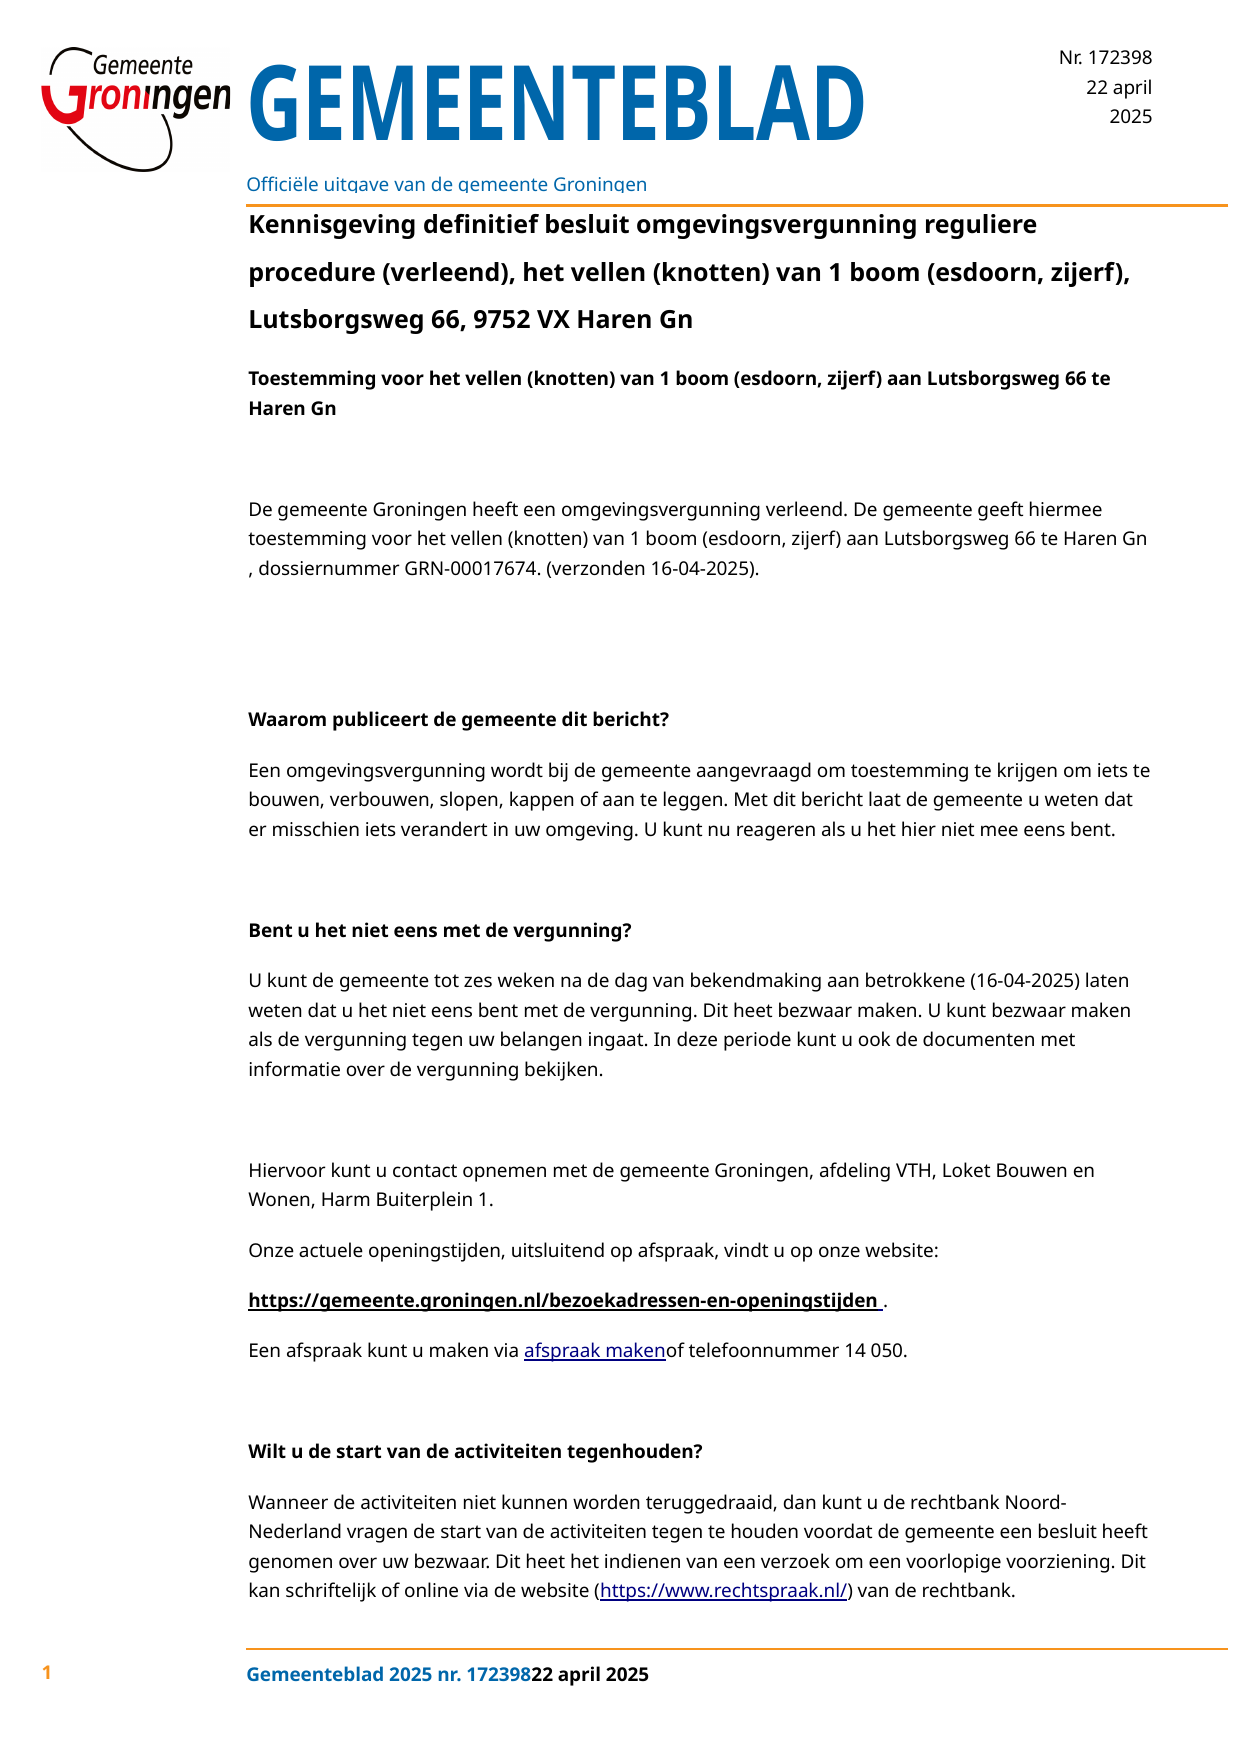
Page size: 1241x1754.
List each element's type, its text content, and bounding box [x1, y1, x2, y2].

text De gemeente Groningen heeft een omgevingsvergunning verleend. De gemeente geeft hiermee toestemming voor het vellen (knotten) van 1 boom (esdoorn, zijerf) aan Lutsborgsweg 66 te Haren Gn , dossiernummer GRN-00017674. (verzonden 16-04-2025). [248, 496, 1152, 581]
text Een afspraak kunt u maken via afspraak makenof telefoonnummer 14 050. [248, 1338, 1152, 1363]
text https://gemeente.groningen.nl/bezoekadressen-en-openingstijden . [248, 1287, 1152, 1313]
text Bent u het niet eens met de vergunning? [248, 917, 1152, 942]
text Kennisgeving definitief besluit omgevingsvergunning reguliere procedure (verleend), het vellen (knotten) van 1 boom (esdoorn, zijerf), Lutsborgsweg 66, 9752 VX Haren Gn [248, 207, 1152, 336]
text Onze actuele openingstijden, uitsluitend op afspraak, vindt u op onze website: [248, 1237, 1152, 1262]
text Toestemming voor het vellen (knotten) van 1 boom (esdoorn, zijerf) aan Lutsborgsweg 66 te Haren Gn [248, 366, 1152, 421]
text Wanneer de activiteiten niet kunnen worden teruggedraaid, dan kunt u de rechtbank Noord-Nederland vragen de start van de activiteiten tegen te houden voordat de gemeente een besluit heeft genomen over uw bezwaar. Dit heet het indienen van een verzoek om een voorlopige voorziening. Dit kan schriftelijk of online via de website (https://www.rechtspraak.nl/) van de rechtbank. [248, 1489, 1152, 1603]
text Hiervoor kunt u contact opnemen met de gemeente Groningen, afdeling VTH, Loket Bouwen en Wonen, Harm Buiterplein 1. [248, 1157, 1152, 1212]
text Wilt u de start van de activiteiten tegenhouden? [248, 1438, 1152, 1464]
text Een omgevingsvergunning wordt bij de gemeente aangevraagd om toestemming te krijgen om iets te bouwen, verbouwen, slopen, kappen of aan te leggen. Met dit bericht laat de gemeente u weten dat er misschien iets verandert in uw omgeving. U kunt nu reageren als u het hier niet mee eens bent. [248, 757, 1152, 842]
picture [41, 47, 231, 172]
text Waarom publiceert de gemeente dit bericht? [248, 706, 1152, 732]
text U kunt de gemeente tot zes weken na de dag van bekendmaking aan betrokkene (16-04-2025) laten weten dat u het niet eens bent met de vergunning. Dit heet bezwaar maken. U kunt bezwaar maken als de vergunning tegen uw belangen ingaat. In deze periode kunt u ook de documenten met informatie over de vergunning bekijken. [248, 967, 1152, 1082]
